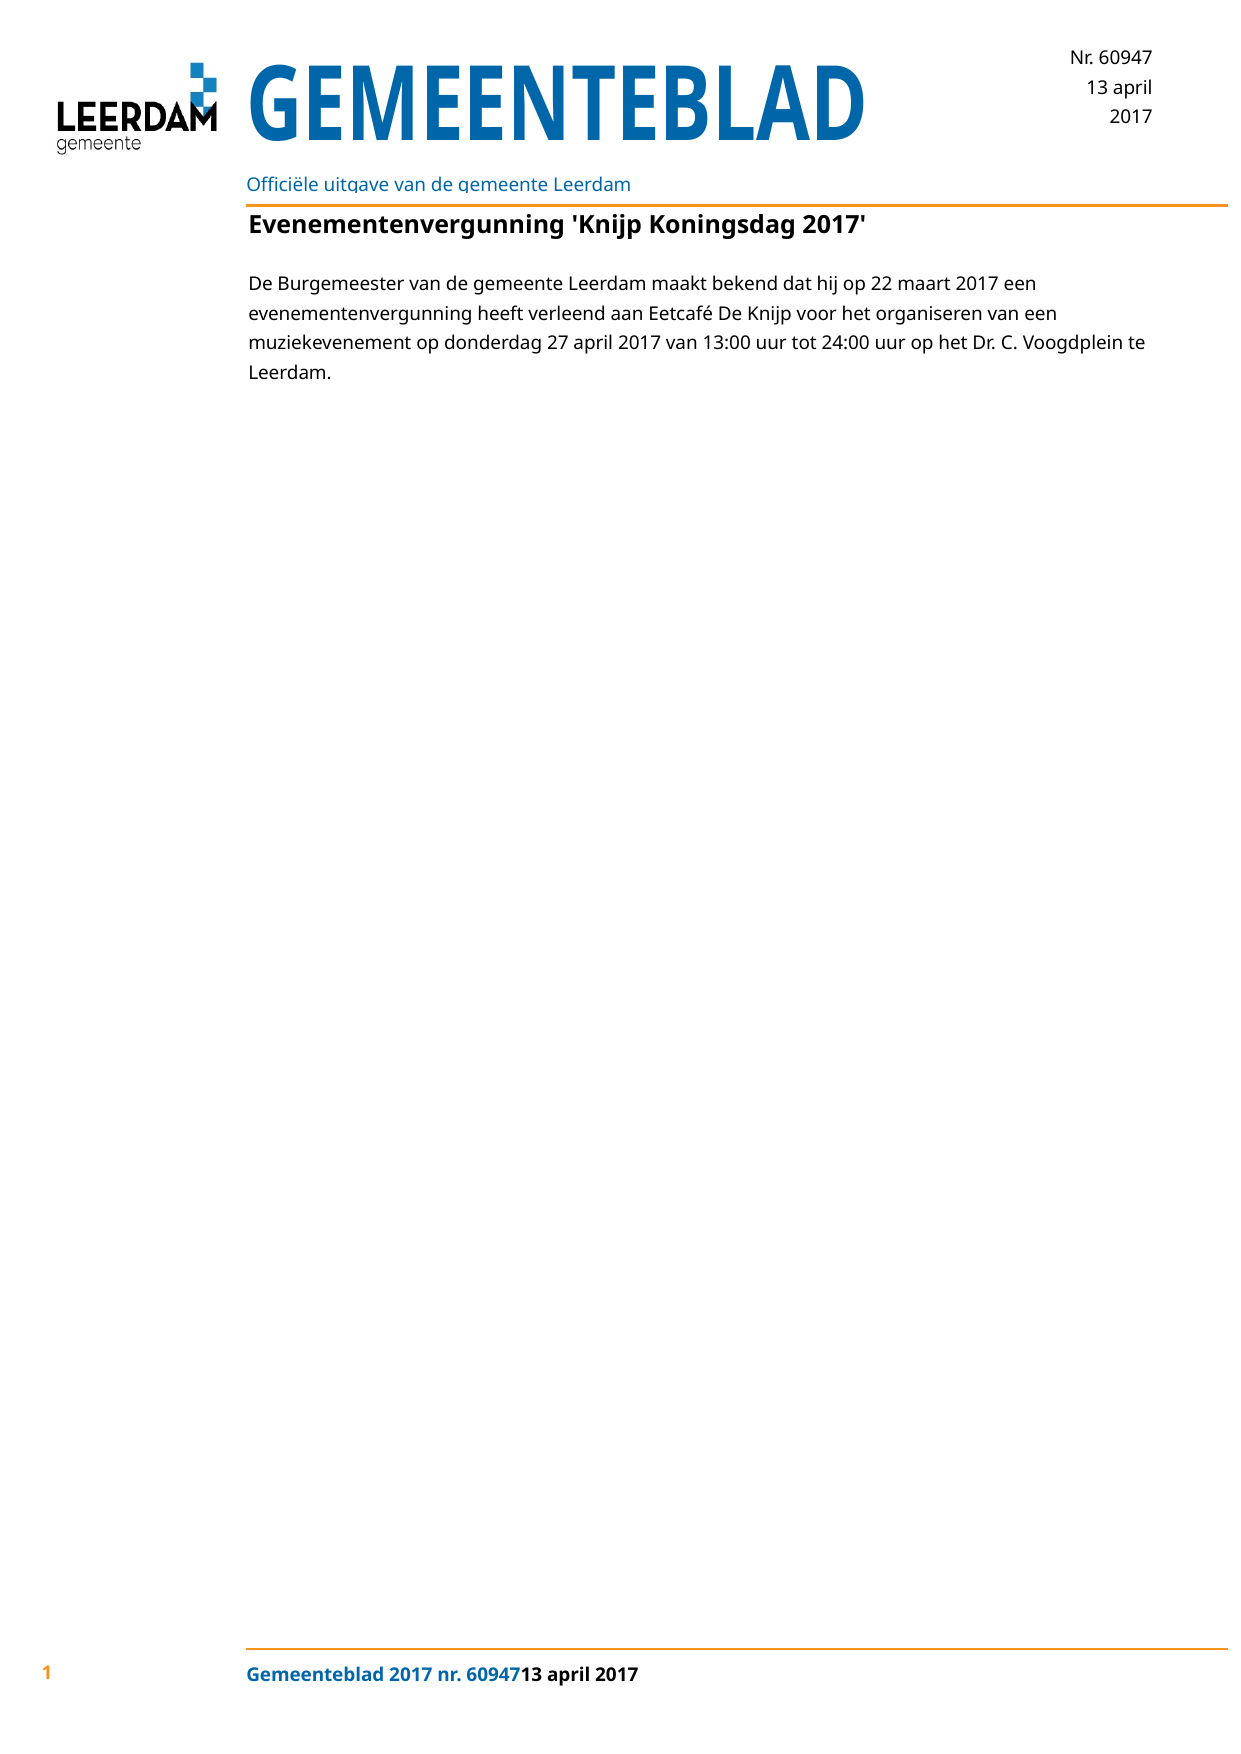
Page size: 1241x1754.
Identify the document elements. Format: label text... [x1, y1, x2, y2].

picture [41, 47, 231, 172]
text Evenementenvergunning 'Knijp Koningsdag 2017' [248, 207, 1152, 241]
text De Burgemeester van de gemeente Leerdam maakt bekend dat hij op 22 maart 2017 een evenementenvergunning heeft verleend aan Eetcafé De Knijp voor het organiseren van een muziekevenement op donderdag 27 april 2017 van 13:00 uur tot 24:00 uur op het Dr. C. Voogdplein te Leerdam. [248, 270, 1152, 385]
